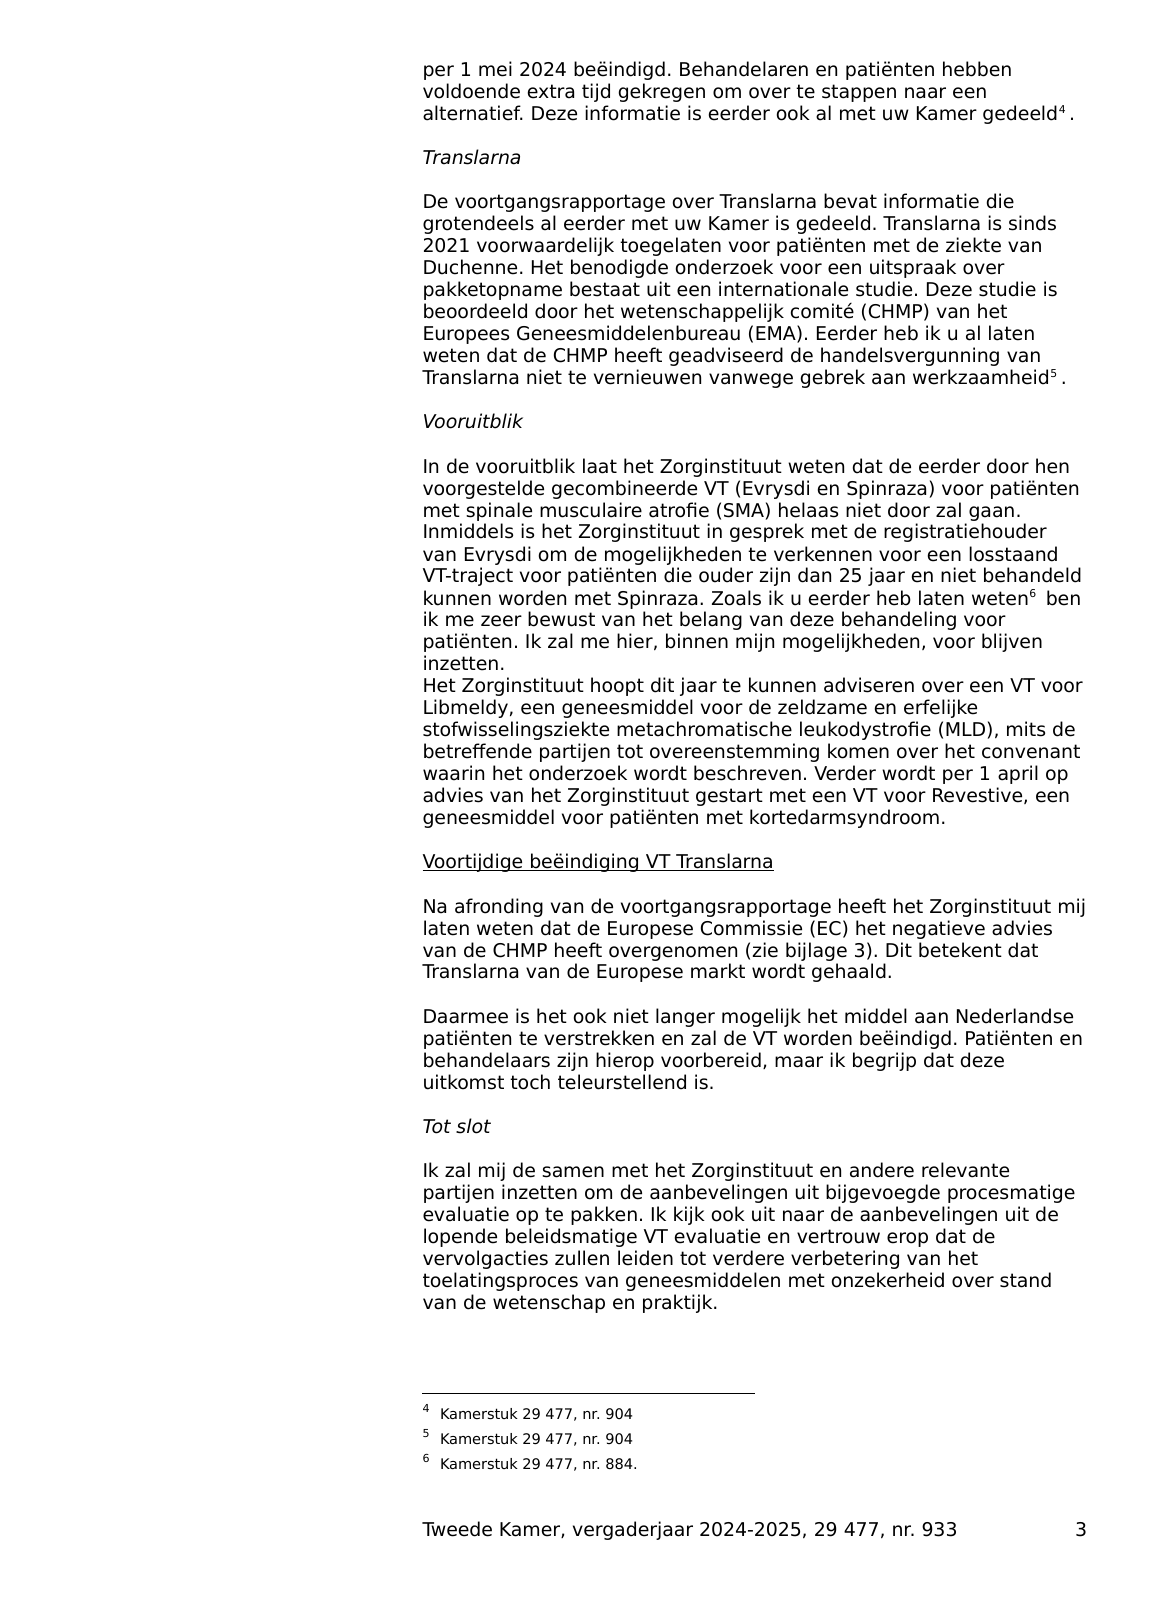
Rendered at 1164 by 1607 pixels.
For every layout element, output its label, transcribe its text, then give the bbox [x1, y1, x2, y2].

text In de vooruitblik laat het Zorginstituut weten dat de eerder door hen voorgestelde gecombineerde VT (Evrysdi en Spinraza) voor patiënten met spinale musculaire atrofie (SMA) helaas niet door zal gaan. Inmiddels is het Zorginstituut in gesprek met de registratiehouder van Evrysdi om de mogelijkheden te verkennen voor een losstaand VT-traject voor patiënten die ouder zijn dan 25 jaar en niet behandeld kunnen worden met Spinraza. Zoals ik u eerder heb laten weten ben ik me zeer bewust van het belang van deze behandeling voor patiënten. Ik zal me hier, binnen mijn mogelijkheden, voor blijven inzetten. [422, 456, 1087, 675]
text Na afronding van de voortgangsrapportage heeft het Zorginstituut mij laten weten dat de Europese Commissie (EC) het negatieve advies van de CHMP heeft overgenomen (zie bijlage 3). Dit betekent dat Translarna van de Europese markt wordt gehaald. [422, 896, 1087, 983]
subtitle Voortijdige beëindiging VT Translarna [422, 851, 1087, 873]
text Daarmee is het ook niet langer mogelijk het middel aan Nederlandse patiënten te verstrekken en zal de VT worden beëindigd. Patiënten en behandelaars zijn hierop voorbereid, maar ik begrijp dat deze uitkomst toch teleurstellend is. [422, 1006, 1087, 1093]
subtitle Vooruitblik [422, 411, 1087, 433]
subtitle Translarna [422, 147, 1087, 169]
text Het Zorginstituut hoopt dit jaar te kunnen adviseren over een VT voor Libmeldy, een geneesmiddel voor de zeldzame en erfelijke stofwisselingsziekte metachromatische leukodystrofie (MLD), mits de betreffende partijen tot overeenstemming komen over het convenant waarin het onderzoek wordt beschreven. Verder wordt per 1 april op advies van het Zorginstituut gestart met een VT voor Revestive, een geneesmiddel voor patiënten met kortedarmsyndroom. [422, 675, 1087, 829]
text Ik zal mij de samen met het Zorginstituut en andere relevante partijen inzetten om de aanbevelingen uit bijgevoegde procesmatige evaluatie op te pakken. Ik kijk ook uit naar de aanbevelingen uit de lopende beleidsmatige VT evaluatie en vertrouw erop dat de vervolgacties zullen leiden tot verdere verbetering van het toelatingsproces van geneesmiddelen met onzekerheid over stand van de wetenschap en praktijk. [422, 1160, 1087, 1314]
text per 1 mei 2024 beëindigd. Behandelaren en patiënten hebben voldoende extra tijd gekregen om over te stappen naar een alternatief. Deze informatie is eerder ook al met uw Kamer gedeeld. [422, 59, 1087, 125]
subtitle Tot slot [422, 1116, 1087, 1138]
text De voortgangsrapportage over Translarna bevat informatie die grotendeels al eerder met uw Kamer is gedeeld. Translarna is sinds 2021 voorwaardelijk toegelaten voor patiënten met de ziekte van Duchenne. Het benodigde onderzoek voor een uitspraak over pakketopname bestaat uit een internationale studie. Deze studie is beoordeeld door het wetenschappelijk comité (CHMP) van het Europees Geneesmiddelenbureau (EMA). Eerder heb ik u al laten weten dat de CHMP heeft geadviseerd de handelsvergunning van Translarna niet te vernieuwen vanwege gebrek aan werkzaamheid. [422, 191, 1087, 389]
text Kamerstuk 29 477, nr. 904 [422, 1427, 1087, 1449]
text Kamerstuk 29 477, nr. 904 [422, 1402, 1087, 1424]
text Kamerstuk 29 477, nr. 884. [422, 1452, 1087, 1474]
